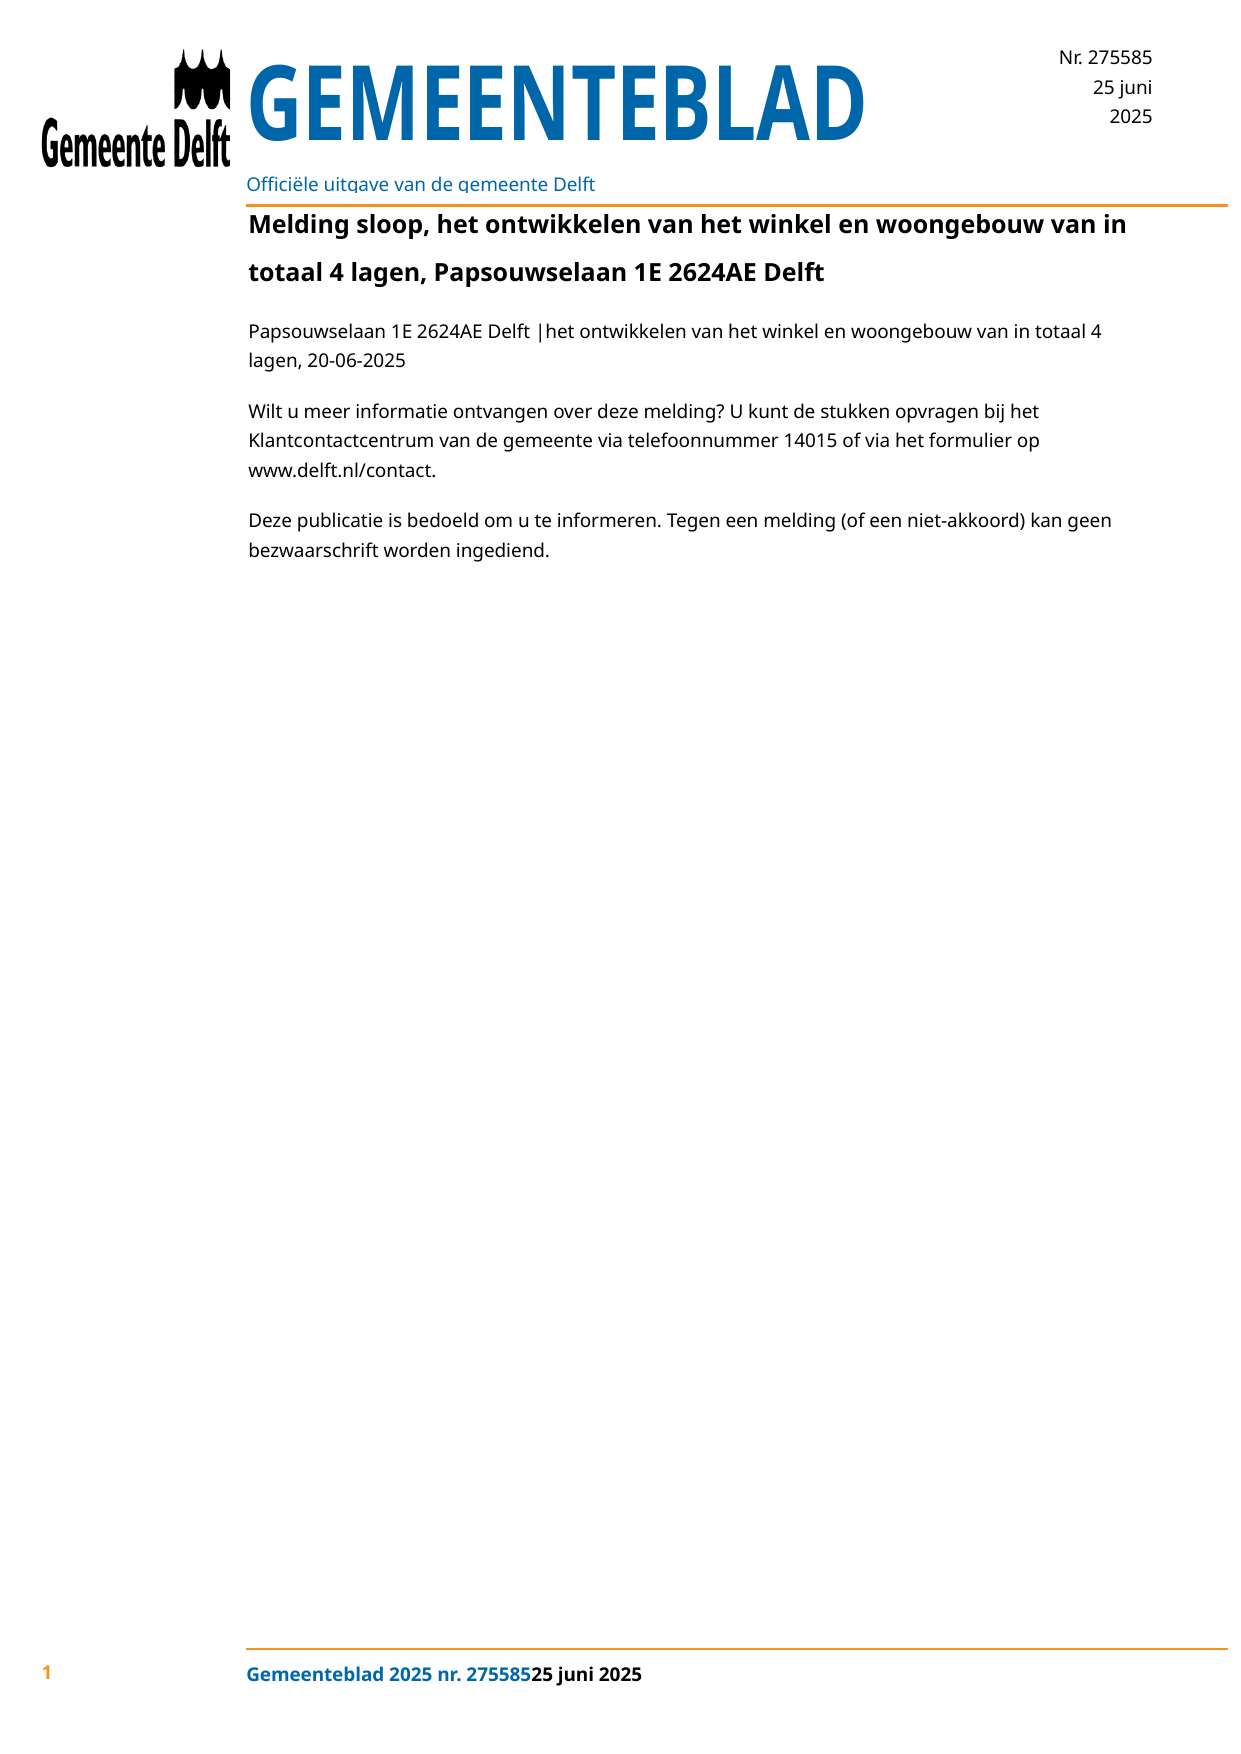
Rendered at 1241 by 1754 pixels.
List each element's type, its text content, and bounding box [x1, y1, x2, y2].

text Papsouwselaan 1E 2624AE Delft |het ontwikkelen van het winkel en woongebouw van in totaal 4 lagen, 20-06-2025 [248, 318, 1152, 373]
picture [41, 47, 231, 172]
text Wilt u meer informatie ontvangen over deze melding? U kunt de stukken opvragen bij het Klantcontactcentrum van de gemeente via telefoonnummer 14015 of via het formulier op www.delft.nl/contact. [248, 398, 1152, 483]
text Deze publicatie is bedoeld om u te informeren. Tegen een melding (of een niet-akkoord) kan geen bezwaarschrift worden ingediend. [248, 507, 1152, 563]
text Melding sloop, het ontwikkelen van het winkel en woongebouw van in totaal 4 lagen, Papsouwselaan 1E 2624AE Delft [248, 207, 1152, 288]
